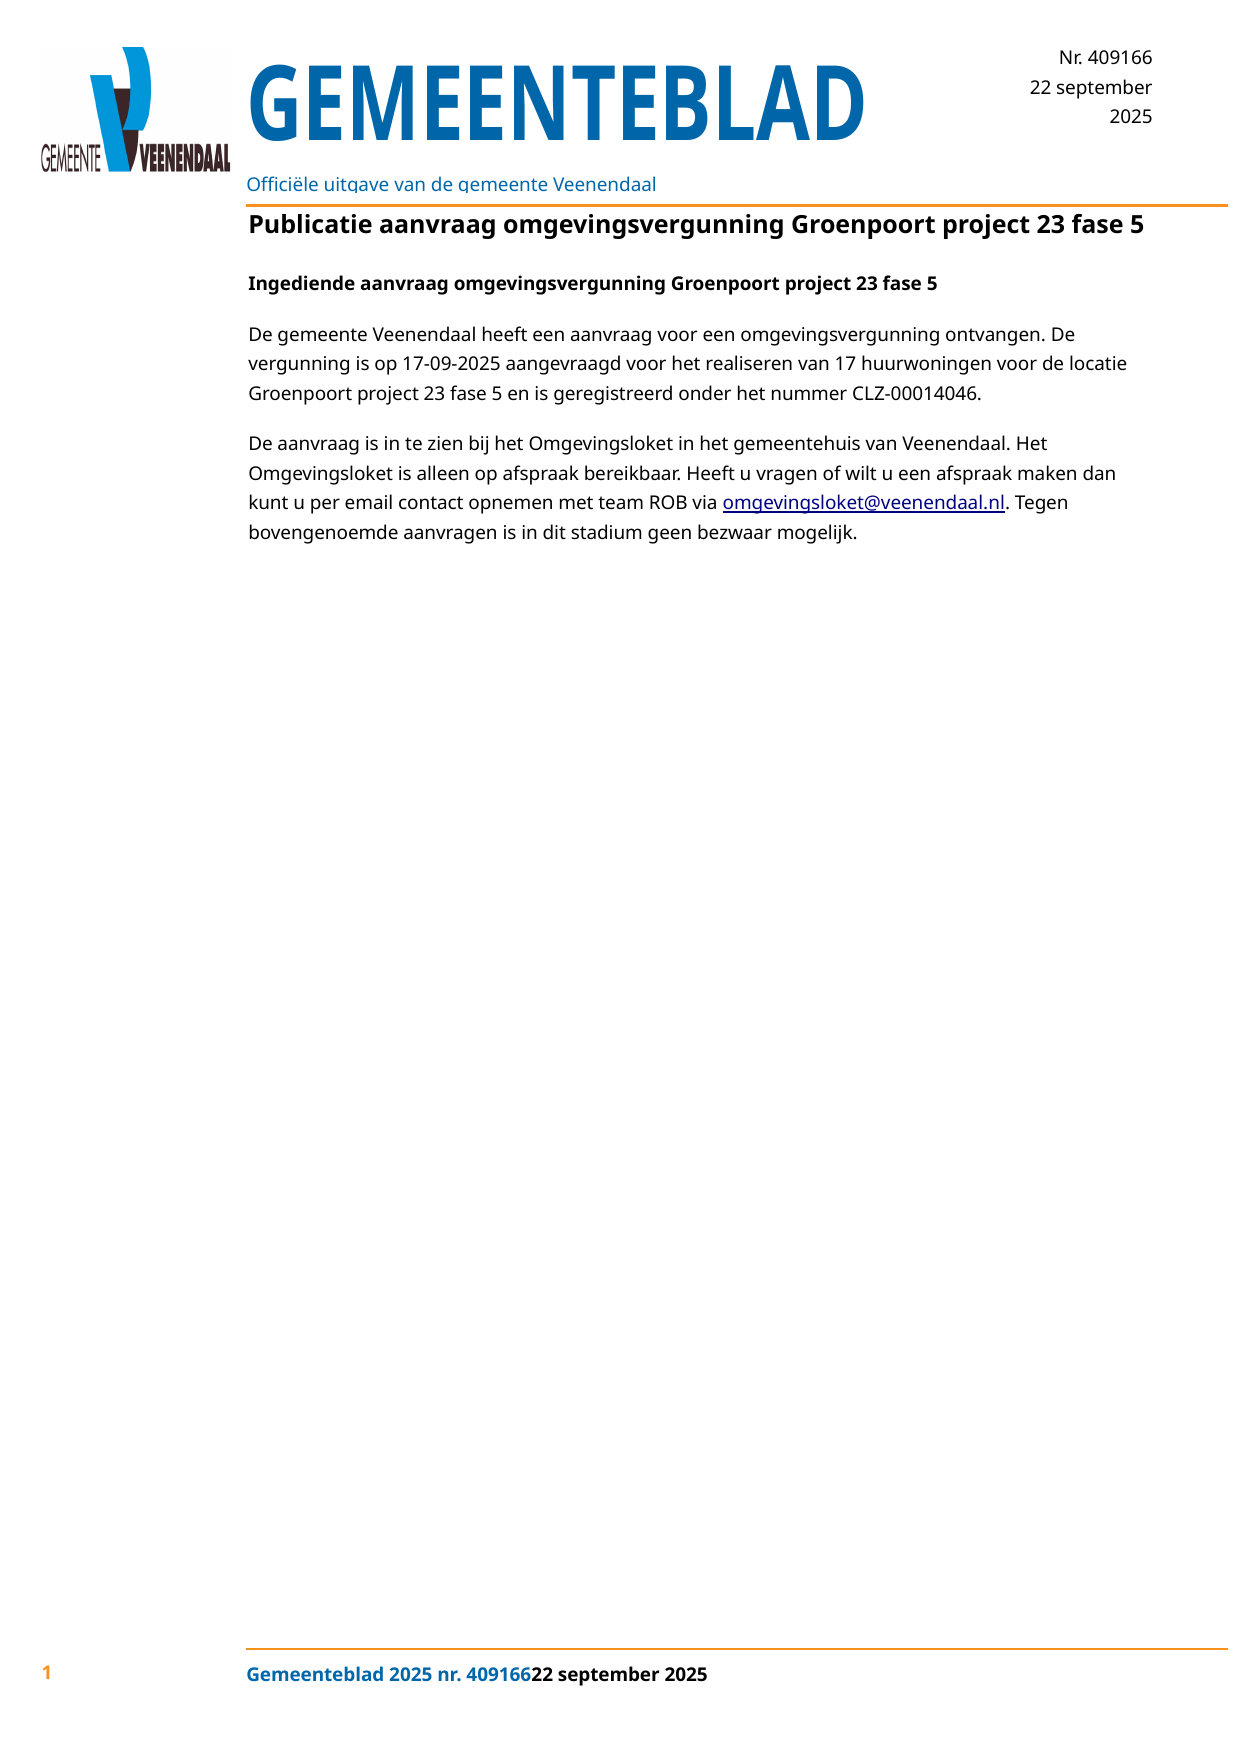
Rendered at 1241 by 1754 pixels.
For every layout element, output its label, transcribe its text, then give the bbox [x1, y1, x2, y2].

picture [41, 47, 130, 172]
text De aanvraag is in te zien bij het Omgevingsloket in het gemeentehuis van Veenendaal. Het Omgevingsloket is alleen op afspraak bereikbaar. Heeft u vragen of wilt u een afspraak maken dan kunt u per email contact opnemen met team ROB via omgevingsloket@veenendaal.nl. Tegen bovengenoemde aanvragen is in dit stadium geen bezwaar mogelijk. [248, 430, 1152, 545]
picture [123, 47, 231, 172]
text De gemeente Veenendaal heeft een aanvraag voor een omgevingsvergunning ontvangen. De vergunning is op 17-09-2025 aangevraagd voor het realiseren van 17 huurwoningen voor de locatie Groenpoort project 23 fase 5 en is geregistreerd onder het nummer CLZ-00014046. [248, 321, 1152, 406]
text Ingediende aanvraag omgevingsvergunning Groenpoort project 23 fase 5 [248, 270, 1152, 296]
text Publicatie aanvraag omgevingsvergunning Groenpoort project 23 fase 5 [248, 207, 1152, 241]
